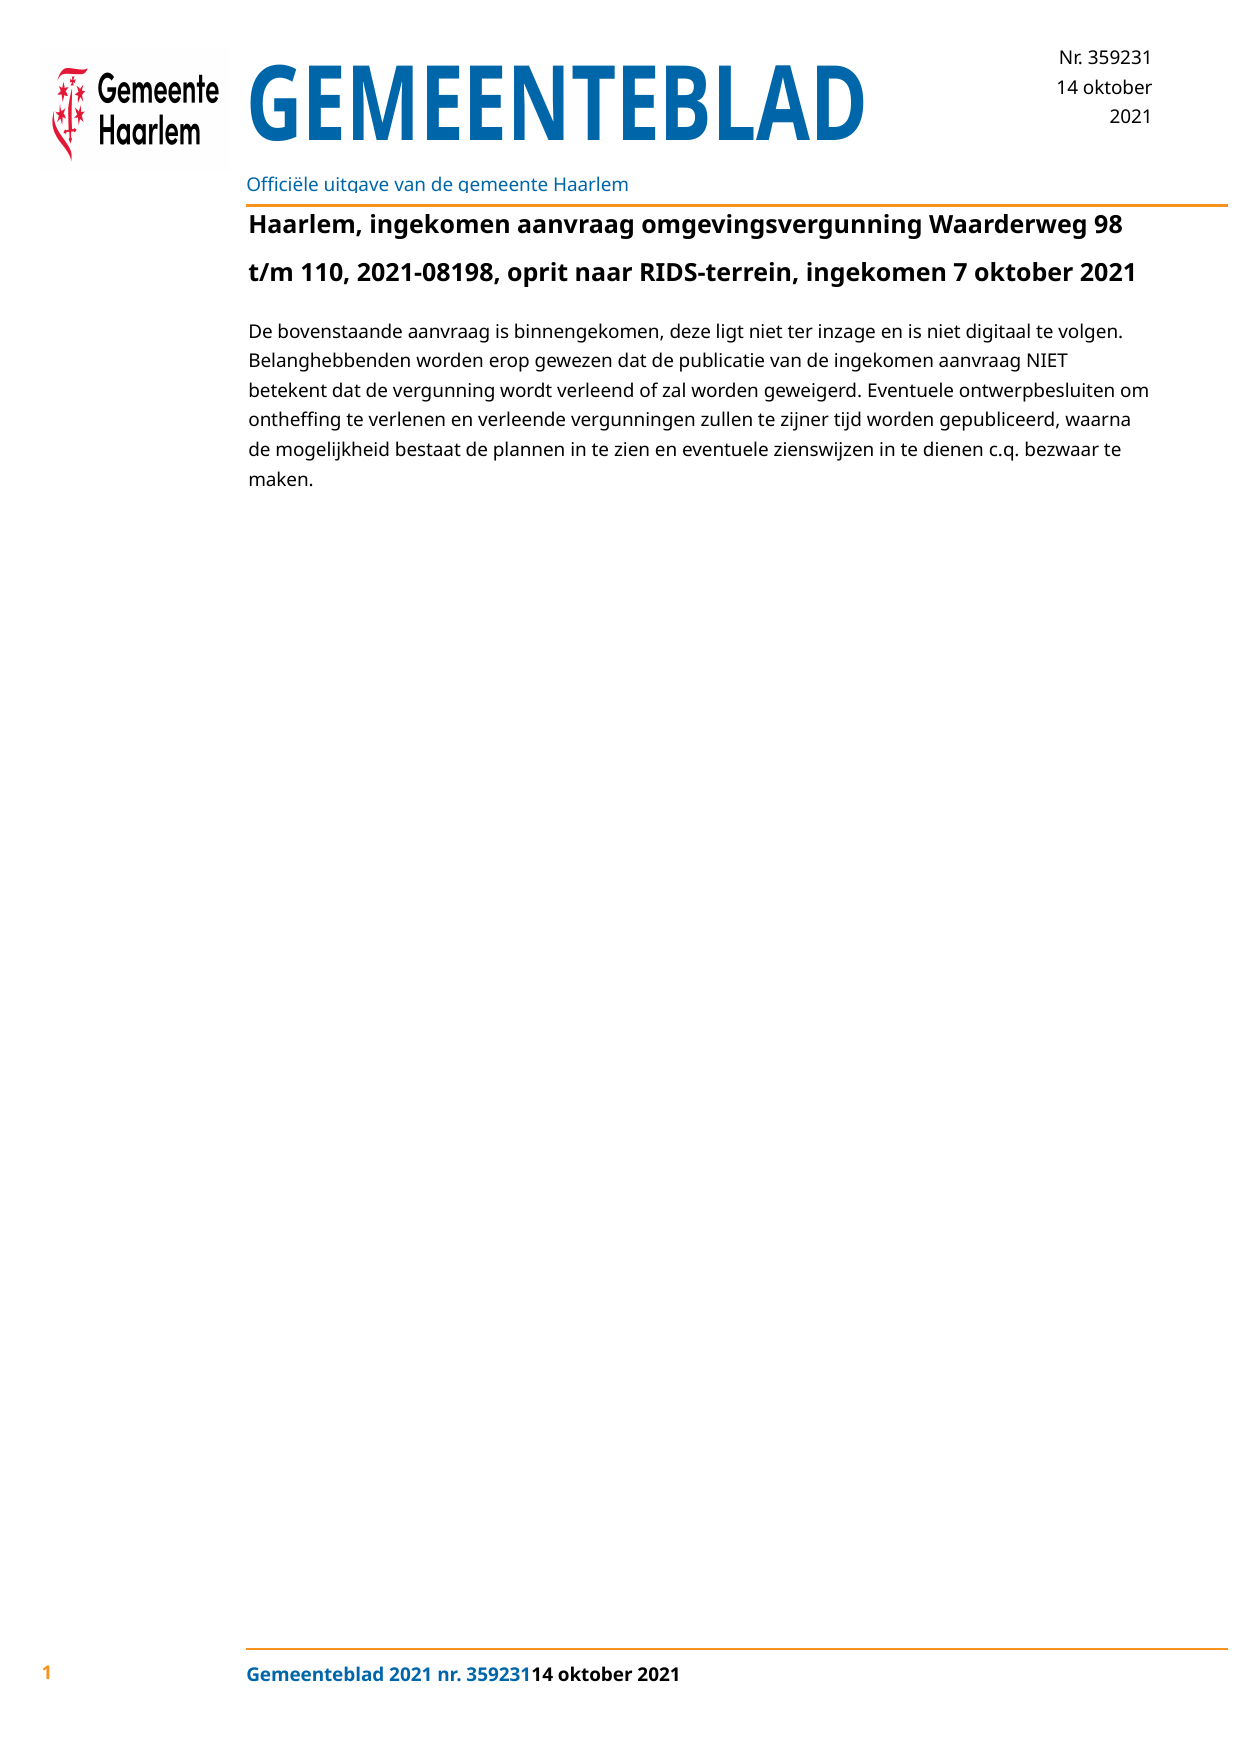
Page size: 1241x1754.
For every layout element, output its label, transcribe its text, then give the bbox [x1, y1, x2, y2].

text Haarlem, ingekomen aanvraag omgevingsvergunning Waarderweg 98 t/m 110, 2021-08198, oprit naar RIDS-terrein, ingekomen 7 oktober 2021 [248, 207, 1152, 288]
text De bovenstaande aanvraag is binnengekomen, deze ligt niet ter inzage en is niet digitaal te volgen. Belanghebbenden worden erop gewezen dat de publicatie van de ingekomen aanvraag NIET betekent dat de vergunning wordt verleend of zal worden geweigerd. Eventuele ontwerpbesluiten om ontheffing te verlenen en verleende vergunningen zullen te zijner tijd worden gepubliceerd, waarna de mogelijkheid bestaat de plannen in te zien en eventuele zienswijzen in te dienen c.q. bezwaar te maken. [248, 318, 1152, 492]
picture [41, 47, 231, 172]
